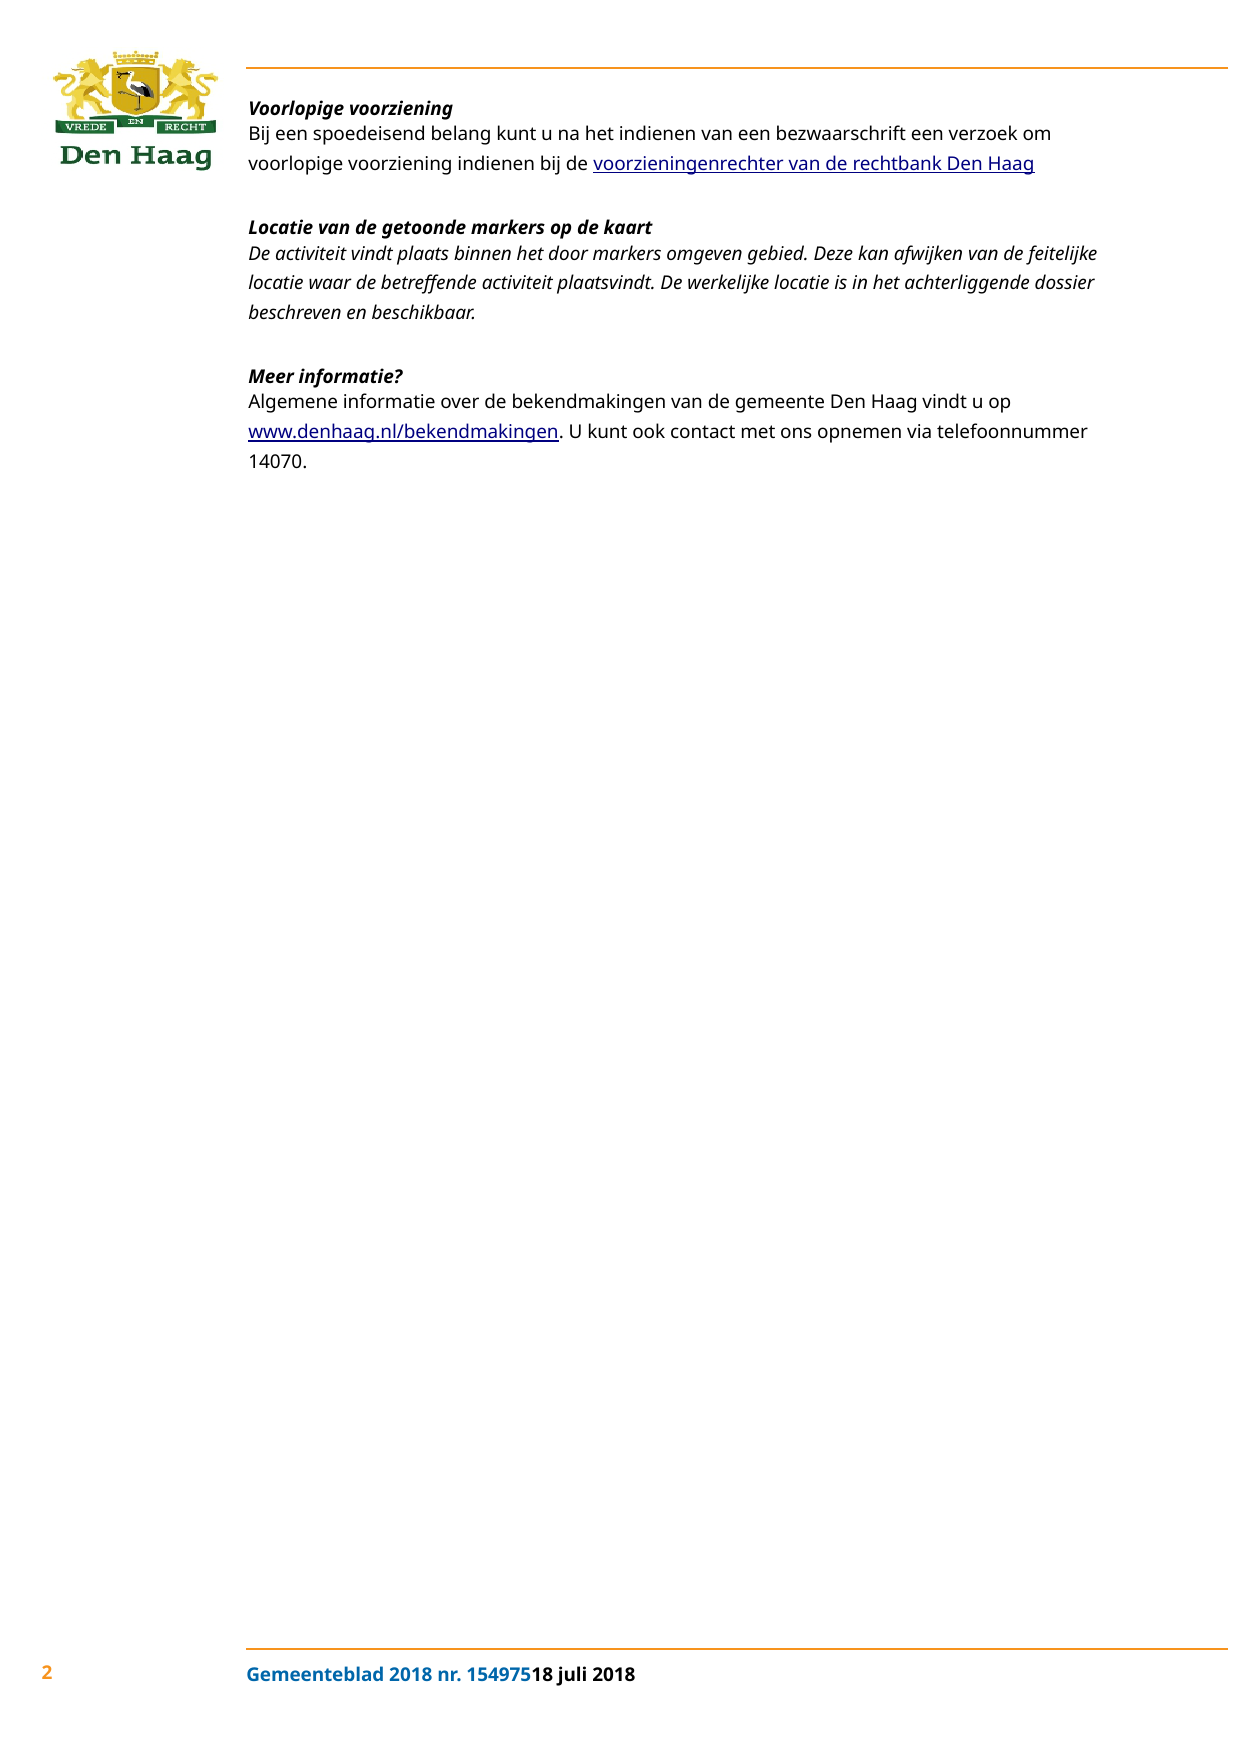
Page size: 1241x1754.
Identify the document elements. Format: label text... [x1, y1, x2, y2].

text Locatie van de getoonde markers op de kaart [248, 214, 1152, 240]
text De activiteit vindt plaats binnen het door markers omgeven gebied. Deze kan afwijken van de feitelijke locatie waar de betreffende activiteit plaatsvindt. De werkelijke locatie is in het achterliggende dossier beschreven en beschikbaar. [248, 240, 1152, 325]
text Algemene informatie over de bekendmakingen van de gemeente Den Haag vindt u op www.denhaag.nl/bekendmakingen. U kunt ook contact met ons opnemen via telefoonnummer 14070. [248, 389, 1152, 473]
text Meer informatie? [248, 363, 1152, 389]
text Voorlopige voorziening [248, 95, 1152, 121]
picture [41, 47, 231, 172]
text Bij een spoedeisend belang kunt u na het indienen van een bezwaarschrift een verzoek om voorlopige voorziening indienen bij de voorzieningenrechter van de rechtbank Den Haag [248, 121, 1152, 176]
